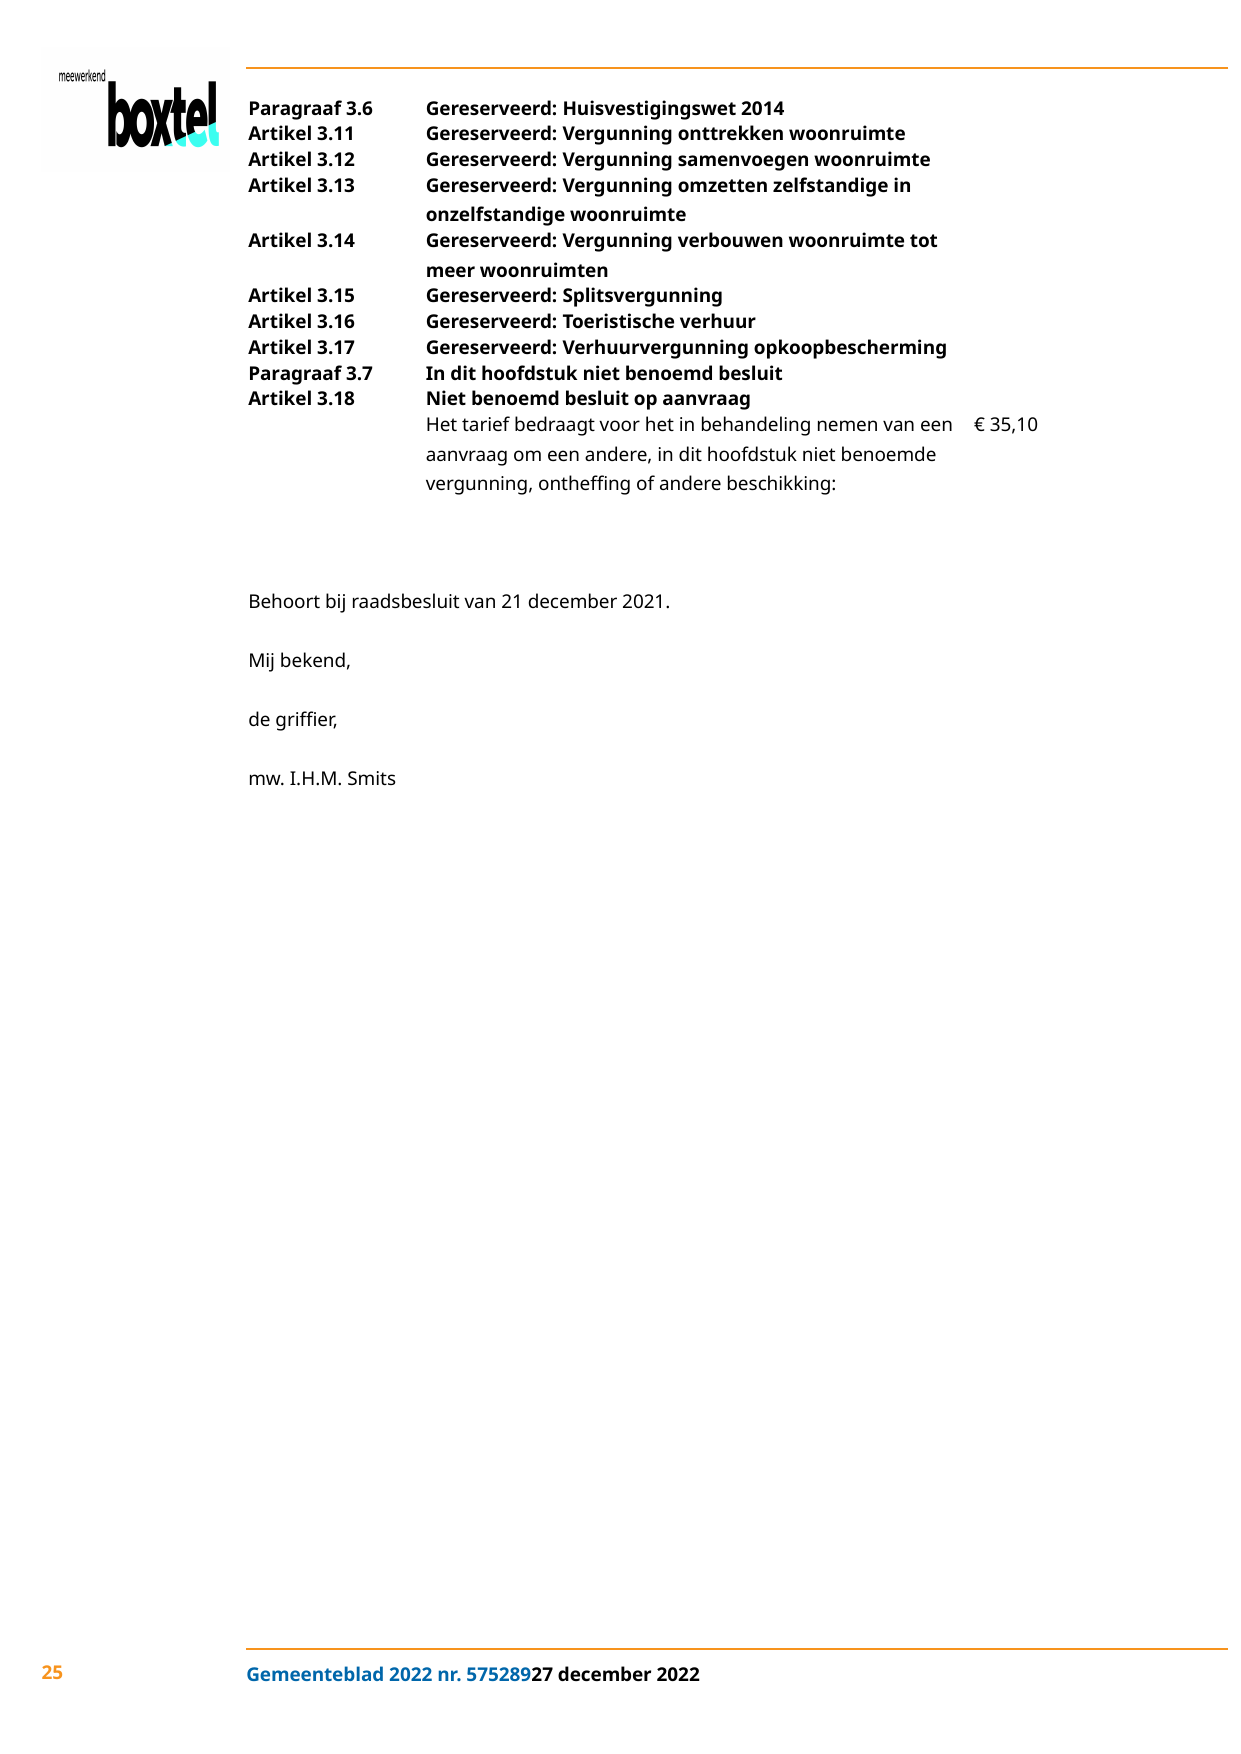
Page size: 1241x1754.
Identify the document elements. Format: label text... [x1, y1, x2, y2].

table_cell In dit hoofdstuk niet benoemd besluit [426, 360, 974, 386]
table_cell Gereserveerd: Vergunning onttrekken woonruimte [426, 121, 974, 146]
text Mij bekend, [248, 647, 1152, 673]
table_cell [974, 283, 1152, 308]
table_cell Het tarief bedraagt voor het in behandeling nemen van een aanvraag om een andere, in dit hoofdstuk niet benoemde vergunning, ontheffing of andere beschikking: [426, 411, 974, 496]
table_cell [974, 334, 1152, 360]
table_cell Artikel 3.18 [248, 386, 426, 411]
table_cell Niet benoemd besluit op aanvraag [426, 386, 974, 411]
table_cell Gereserveerd: Splitsvergunning [426, 283, 974, 308]
text mw. I.H.M. Smits [248, 766, 1152, 791]
table_cell Artikel 3.14 [248, 227, 426, 283]
table_cell Gereserveerd: Huisvestigingswet 2014 [426, 95, 974, 121]
table_cell Artikel 3.11 [248, 121, 426, 146]
table_cell [974, 146, 1152, 172]
table_cell Artikel 3.12 [248, 146, 426, 172]
table_cell Gereserveerd: Vergunning samenvoegen woonruimte [426, 146, 974, 172]
table_cell [974, 386, 1152, 411]
table_cell Paragraaf 3.6 [248, 95, 426, 121]
table_cell [974, 227, 1152, 283]
table_cell [974, 121, 1152, 146]
table_cell Gereserveerd: Vergunning omzetten zelfstandige in onzelfstandige woonruimte [426, 172, 974, 227]
table_cell [974, 172, 1152, 227]
table_cell € 35,10 [974, 411, 1152, 496]
table_cell Gereserveerd: Toeristische verhuur [426, 308, 974, 334]
text de griffier, [248, 706, 1152, 732]
table_cell Artikel 3.17 [248, 334, 426, 360]
table_cell Artikel 3.15 [248, 283, 426, 308]
table_cell Paragraaf 3.7 [248, 360, 426, 386]
text Behoort bij raadsbesluit van 21 december 2021. [248, 588, 1152, 614]
table_cell Gereserveerd: Verhuurvergunning opkoopbescherming [426, 334, 974, 360]
table_cell [974, 95, 1152, 121]
table_cell [974, 308, 1152, 334]
table_cell Gereserveerd: Vergunning verbouwen woonruimte tot meer woonruimten [426, 227, 974, 283]
table_cell [248, 411, 426, 496]
picture [41, 47, 231, 172]
table_cell [974, 360, 1152, 386]
table_cell Artikel 3.13 [248, 172, 426, 227]
table_cell Artikel 3.16 [248, 308, 426, 334]
